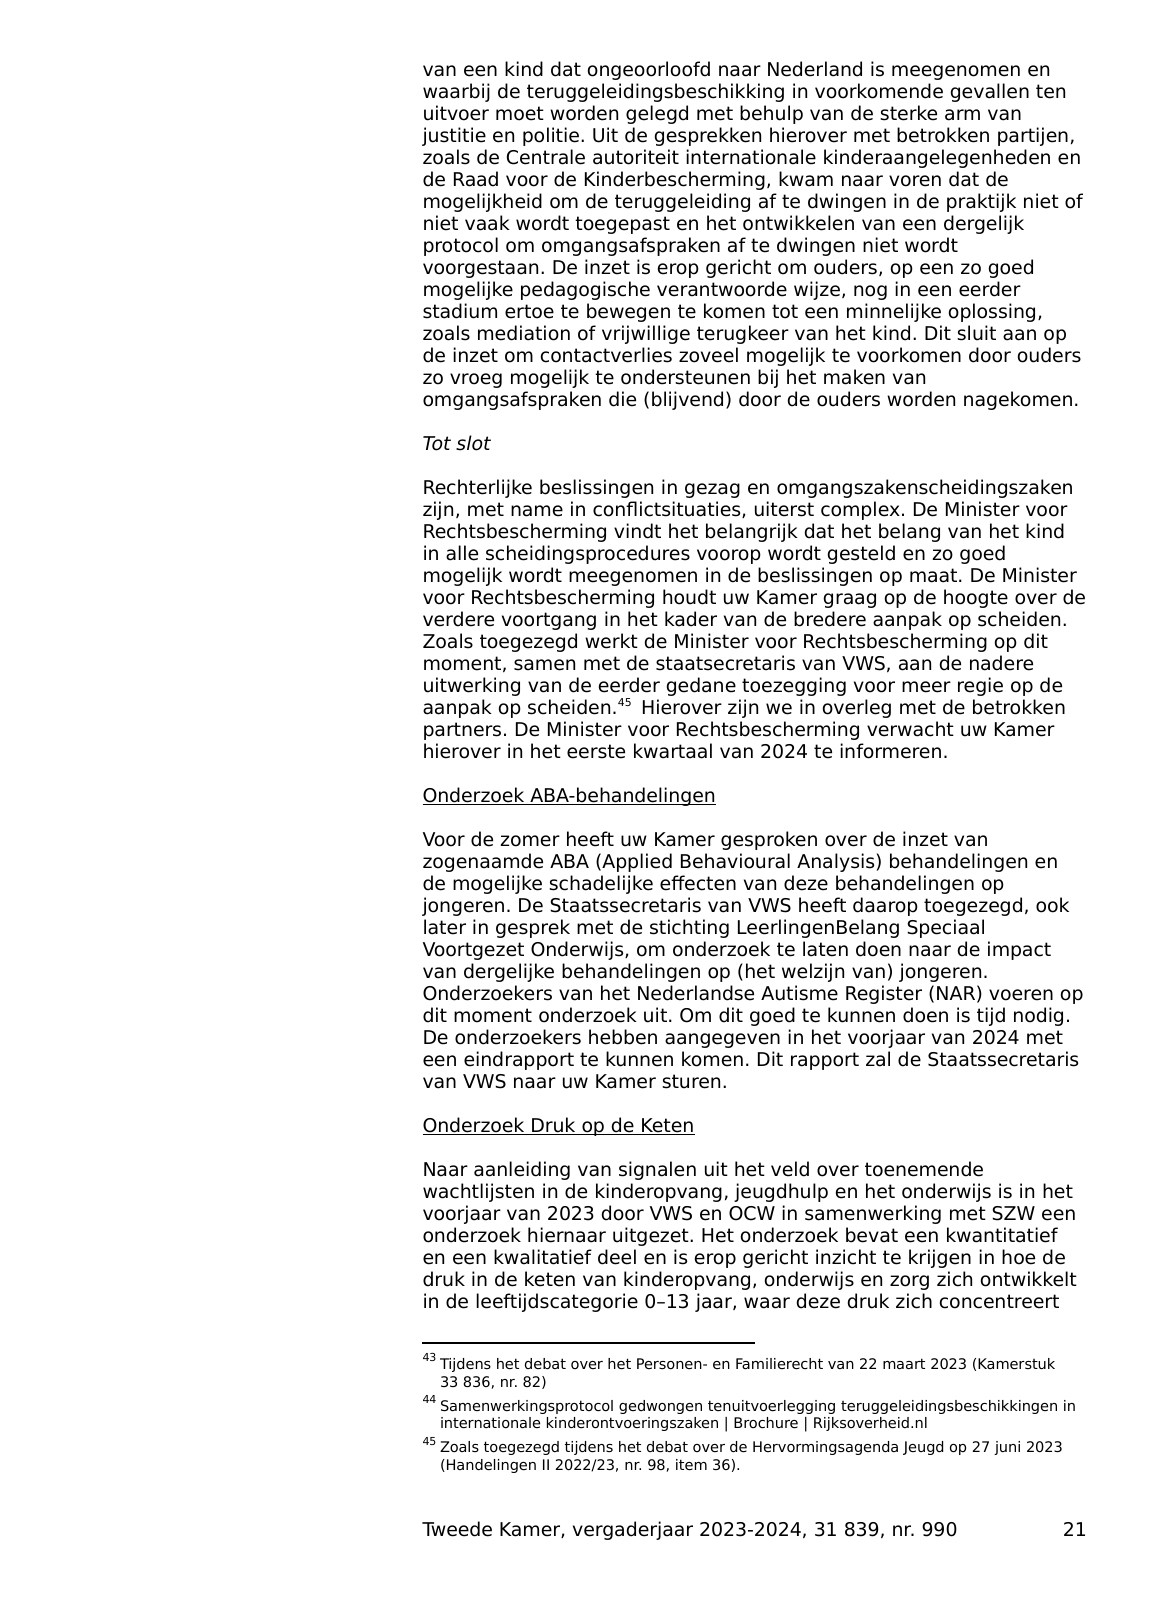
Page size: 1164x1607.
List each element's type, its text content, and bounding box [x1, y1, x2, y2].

text Zoals toegezegd tijdens het debat over de Hervormingsagenda Jeugd op 27 juni 2023 (Handelingen II 2022/23, nr. 98, item 36). [422, 1435, 1087, 1474]
text Voor de zomer heeft uw Kamer gesproken over de inzet van zogenaamde ABA (Applied Behavioural Analysis) behandelingen en de mogelijke schadelijke effecten van deze behandelingen op jongeren. De Staatssecretaris van VWS heeft daarop toegezegd, ook later in gesprek met de stichting LeerlingenBelang Speciaal Voortgezet Onderwijs, om onderzoek te laten doen naar de impact van dergelijke behandelingen op (het welzijn van) jongeren. [422, 829, 1087, 983]
text Naar aanleiding van signalen uit het veld over toenemende wachtlijsten in de kinderopvang, jeugdhulp en het onderwijs is in het voorjaar van 2023 door VWS en OCW in samenwerking met SZW een onderzoek hiernaar uitgezet. Het onderzoek bevat een kwantitatief en een kwalitatief deel en is erop gericht inzicht te krijgen in hoe de druk in de keten van kinderopvang, onderwijs en zorg zich ontwikkelt in de leeftijdscategorie 0–13 jaar, waar deze druk zich concentreert [422, 1159, 1087, 1313]
subtitle Tot slot [422, 433, 1087, 455]
text Samenwerkingsprotocol gedwongen tenuitvoerlegging teruggeleidingsbeschikkingen in internationale kinderontvoeringszaken | Brochure | Rijksoverheid.nl [422, 1393, 1087, 1432]
text van een kind dat ongeoorloofd naar Nederland is meegenomen en waarbij de teruggeleidingsbeschikking in voorkomende gevallen ten uitvoer moet worden gelegd met behulp van de sterke arm van justitie en politie. Uit de gesprekken hierover met betrokken partijen, zoals de Centrale autoriteit internationale kinderaangelegenheden en de Raad voor de Kinderbescherming, kwam naar voren dat de mogelijkheid om de teruggeleiding af te dwingen in de praktijk niet of niet vaak wordt toegepast en het ontwikkelen van een dergelijk protocol om omgangsafspraken af te dwingen niet wordt voorgestaan. De inzet is erop gericht om ouders, op een zo goed mogelijke pedagogische verantwoorde wijze, nog in een eerder stadium ertoe te bewegen te komen tot een minnelijke oplossing, zoals mediation of vrijwillige terugkeer van het kind. Dit sluit aan op de inzet om contactverlies zoveel mogelijk te voorkomen door ouders zo vroeg mogelijk te ondersteunen bij het maken van omgangsafspraken die (blijvend) door de ouders worden nagekomen. [422, 59, 1087, 411]
subtitle Onderzoek ABA-behandelingen [422, 785, 1087, 807]
text Onderzoekers van het Nederlandse Autisme Register (NAR) voeren op dit moment onderzoek uit. Om dit goed te kunnen doen is tijd nodig. De onderzoekers hebben aangegeven in het voorjaar van 2024 met een eindrapport te kunnen komen. Dit rapport zal de Staatssecretaris van VWS naar uw Kamer sturen. [422, 983, 1087, 1093]
subtitle Onderzoek Druk op de Keten [422, 1115, 1087, 1137]
text Tijdens het debat over het Personen- en Familierecht van 22 maart 2023 (Kamerstuk 33 836, nr. 82) [422, 1352, 1087, 1391]
text Rechterlijke beslissingen in gezag en omgangszakenscheidingszaken zijn, met name in conflictsituaties, uiterst complex. De Minister voor Rechtsbescherming vindt het belangrijk dat het belang van het kind in alle scheidingsprocedures voorop wordt gesteld en zo goed mogelijk wordt meegenomen in de beslissingen op maat. De Minister voor Rechtsbescherming houdt uw Kamer graag op de hoogte over de verdere voortgang in het kader van de bredere aanpak op scheiden. Zoals toegezegd werkt de Minister voor Rechtsbescherming op dit moment, samen met de staatsecretaris van VWS, aan de nadere uitwerking van de eerder gedane toezegging voor meer regie op de aanpak op scheiden. Hierover zijn we in overleg met de betrokken partners. De Minister voor Rechtsbescherming verwacht uw Kamer hierover in het eerste kwartaal van 2024 te informeren. [422, 477, 1087, 763]
